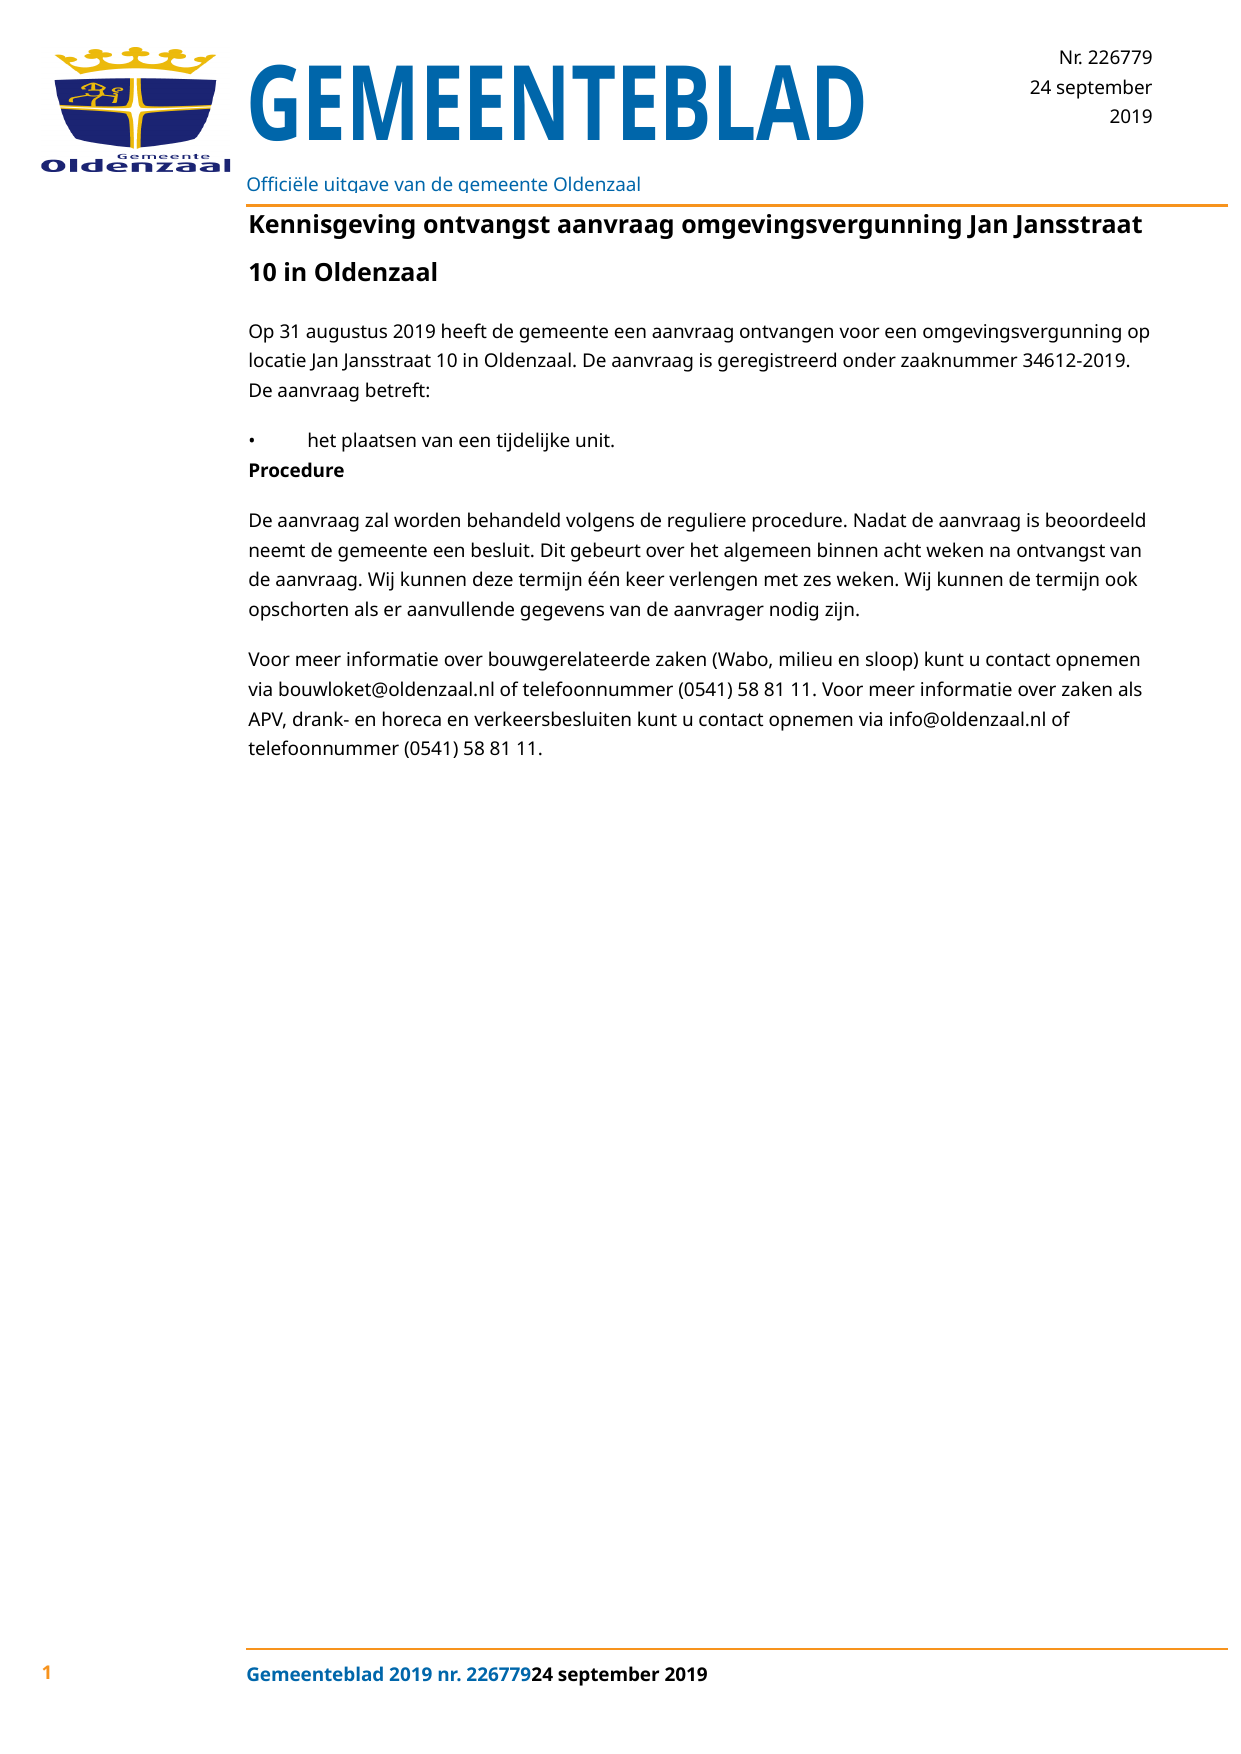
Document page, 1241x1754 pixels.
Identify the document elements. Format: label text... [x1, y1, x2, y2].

text Voor meer informatie over bouwgerelateerde zaken (Wabo, milieu en sloop) kunt u contact opnemen via bouwloket@oldenzaal.nl of telefoonnummer (0541) 58 81 11. Voor meer informatie over zaken als APV, drank- en horeca en verkeersbesluiten kunt u contact opnemen via info@oldenzaal.nl of telefoonnummer (0541) 58 81 11. [248, 647, 1152, 761]
text Kennisgeving ontvangst aanvraag omgevingsvergunning Jan Jansstraat 10 in Oldenzaal [248, 207, 1152, 288]
text Procedure [248, 457, 1152, 483]
text De aanvraag zal worden behandeld volgens de reguliere procedure. Nadat de aanvraag is beoordeeld neemt de gemeente een besluit. Dit gebeurt over het algemeen binnen acht weken na ontvangst van de aanvraag. Wij kunnen deze termijn één keer verlengen met zes weken. Wij kunnen de termijn ook opschorten als er aanvullende gegevens van de aanvrager nodig zijn. [248, 507, 1152, 622]
picture [41, 47, 231, 172]
text Op 31 augustus 2019 heeft de gemeente een aanvraag ontvangen voor een omgevingsvergunning op locatie Jan Jansstraat 10 in Oldenzaal. De aanvraag is geregistreerd onder zaaknummer 34612-2019. De aanvraag betreft: [248, 318, 1152, 403]
list het plaatsen van een tijdelijke unit. [248, 427, 1152, 453]
